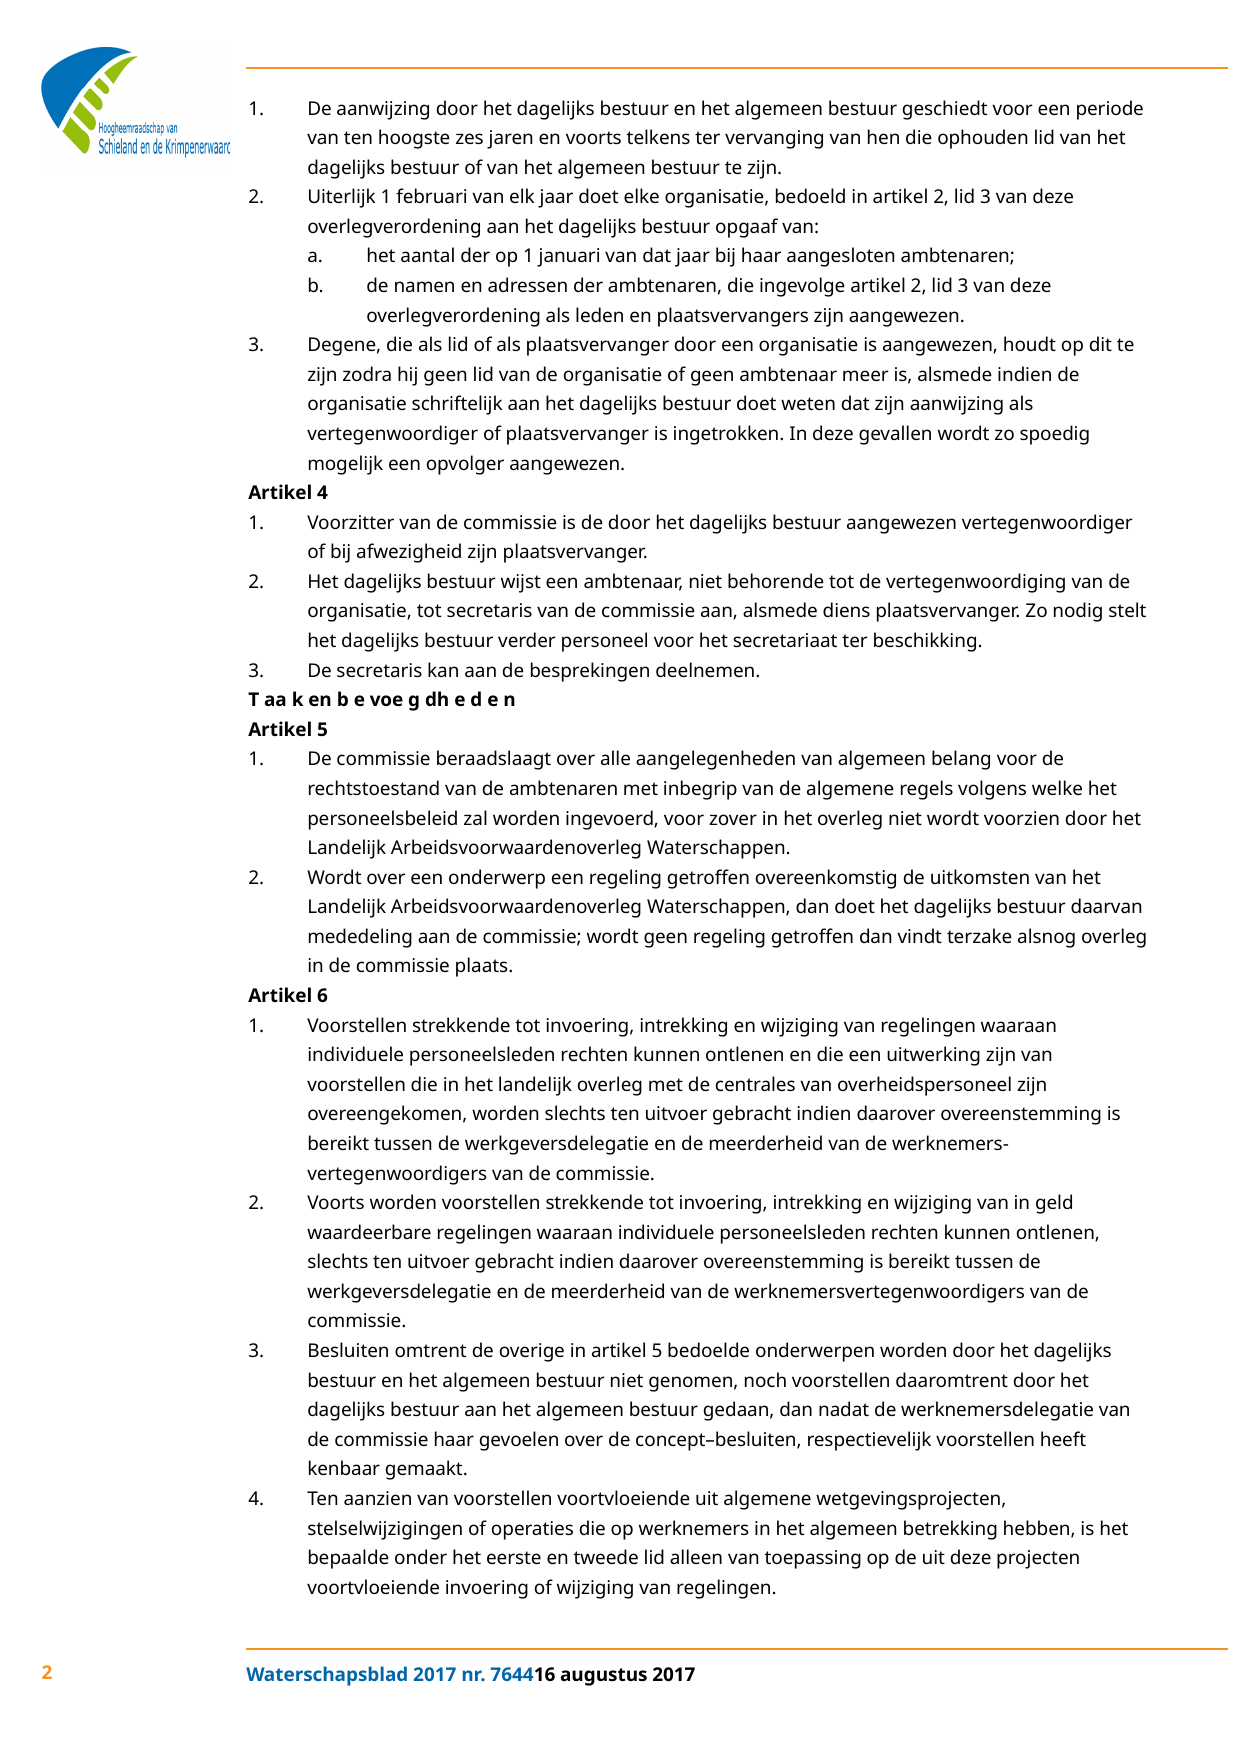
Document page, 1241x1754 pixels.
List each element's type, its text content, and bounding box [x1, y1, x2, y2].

list Ten aanzien van voorstellen voortvloeiende uit algemene wetgevingsprojecten, stelselwijzigingen of operaties die op werknemers in het algemeen betrekking hebben, is het bepaalde onder het eerste en tweede lid alleen van toepassing op de uit deze projecten voortvloeiende invoering of wijziging van regelingen. [248, 1485, 1152, 1600]
list Het dagelijks bestuur wijst een ambtenaar, niet behorende tot de vertegenwoordiging van de organisatie, tot secretaris van de commissie aan, alsmede diens plaatsvervanger. Zo nodig stelt het dagelijks bestuur verder personeel voor het secretariaat ter beschikking. [248, 568, 1152, 653]
list Voorstellen strekkende tot invoering, intrekking en wijziging van regelingen waaraan individuele personeelsleden rechten kunnen ontlenen en die een uitwerking zijn van voorstellen die in het landelijk overleg met de centrales van overheidspersoneel zijn overeengekomen, worden slechts ten uitvoer gebracht indien daarover overeenstemming is bereikt tussen de werkgeversdelegatie en de meerderheid van de werknemers- vertegenwoordigers van de commissie. [248, 1012, 1152, 1186]
picture [41, 47, 231, 172]
list De secretaris kan aan de besprekingen deelnemen. [248, 657, 1152, 683]
list Wordt over een onderwerp een regeling getroffen overeenkomstig de uitkomsten van het Landelijk Arbeidsvoorwaardenoverleg Waterschappen, dan doet het dagelijks bestuur daarvan mededeling aan de commissie; wordt geen regeling getroffen dan vindt terzake alsnog overleg in de commissie plaats. [248, 864, 1152, 978]
text Artikel 5 [248, 716, 1152, 742]
list Uiterlijk 1 februari van elk jaar doet elke organisatie, bedoeld in artikel 2, lid 3 van deze overlegverordening aan het dagelijks bestuur opgaaf van: [248, 183, 1152, 239]
text Artikel 4 [248, 479, 1152, 505]
list De commissie beraadslaagt over alle aangelegenheden van algemeen belang voor de rechtstoestand van de ambtenaren met inbegrip van de algemene regels volgens welke het personeelsbeleid zal worden ingevoerd, voor zover in het overleg niet wordt voorzien door het Landelijk Arbeidsvoorwaardenoverleg Waterschappen. [248, 746, 1152, 860]
list Degene, die als lid of als plaatsvervanger door een organisatie is aangewezen, houdt op dit te zijn zodra hij geen lid van de organisatie of geen ambtenaar meer is, alsmede indien de organisatie schriftelijk aan het dagelijks bestuur doet weten dat zijn aanwijzing als vertegenwoordiger of plaatsvervanger is ingetrokken. In deze gevallen wordt zo spoedig mogelijk een opvolger aangewezen. [248, 331, 1152, 476]
list Besluiten omtrent de overige in artikel 5 bedoelde onderwerpen worden door het dagelijks bestuur en het algemeen bestuur niet genomen, noch voorstellen daaromtrent door het dagelijks bestuur aan het algemeen bestuur gedaan, dan nadat de werknemersdelegatie van de commissie haar gevoelen over de concept–besluiten, respectievelijk voorstellen heeft kenbaar gemaakt. [248, 1337, 1152, 1481]
list Voorts worden voorstellen strekkende tot invoering, intrekking en wijziging van in geld waardeerbare regelingen waaraan individuele personeelsleden rechten kunnen ontlenen, slechts ten uitvoer gebracht indien daarover overeenstemming is bereikt tussen de werkgeversdelegatie en de meerderheid van de werknemersvertegenwoordigers van de commissie. [248, 1189, 1152, 1333]
text T aa k en b e voe g dh e d e n [248, 686, 1152, 712]
list Voorzitter van de commissie is de door het dagelijks bestuur aangewezen vertegenwoordiger of bij afwezigheid zijn plaatsvervanger. [248, 509, 1152, 564]
list de namen en adressen der ambtenaren, die ingevolge artikel 2, lid 3 van deze overlegverordening als leden en plaatsvervangers zijn aangewezen. [307, 272, 1152, 328]
text Artikel 6 [248, 982, 1152, 1008]
list het aantal der op 1 januari van dat jaar bij haar aangesloten ambtenaren; [307, 243, 1152, 268]
list De aanwijzing door het dagelijks bestuur en het algemeen bestuur geschiedt voor een periode van ten hoogste zes jaren en voorts telkens ter vervanging van hen die ophouden lid van het dagelijks bestuur of van het algemeen bestuur te zijn. [248, 95, 1152, 180]
